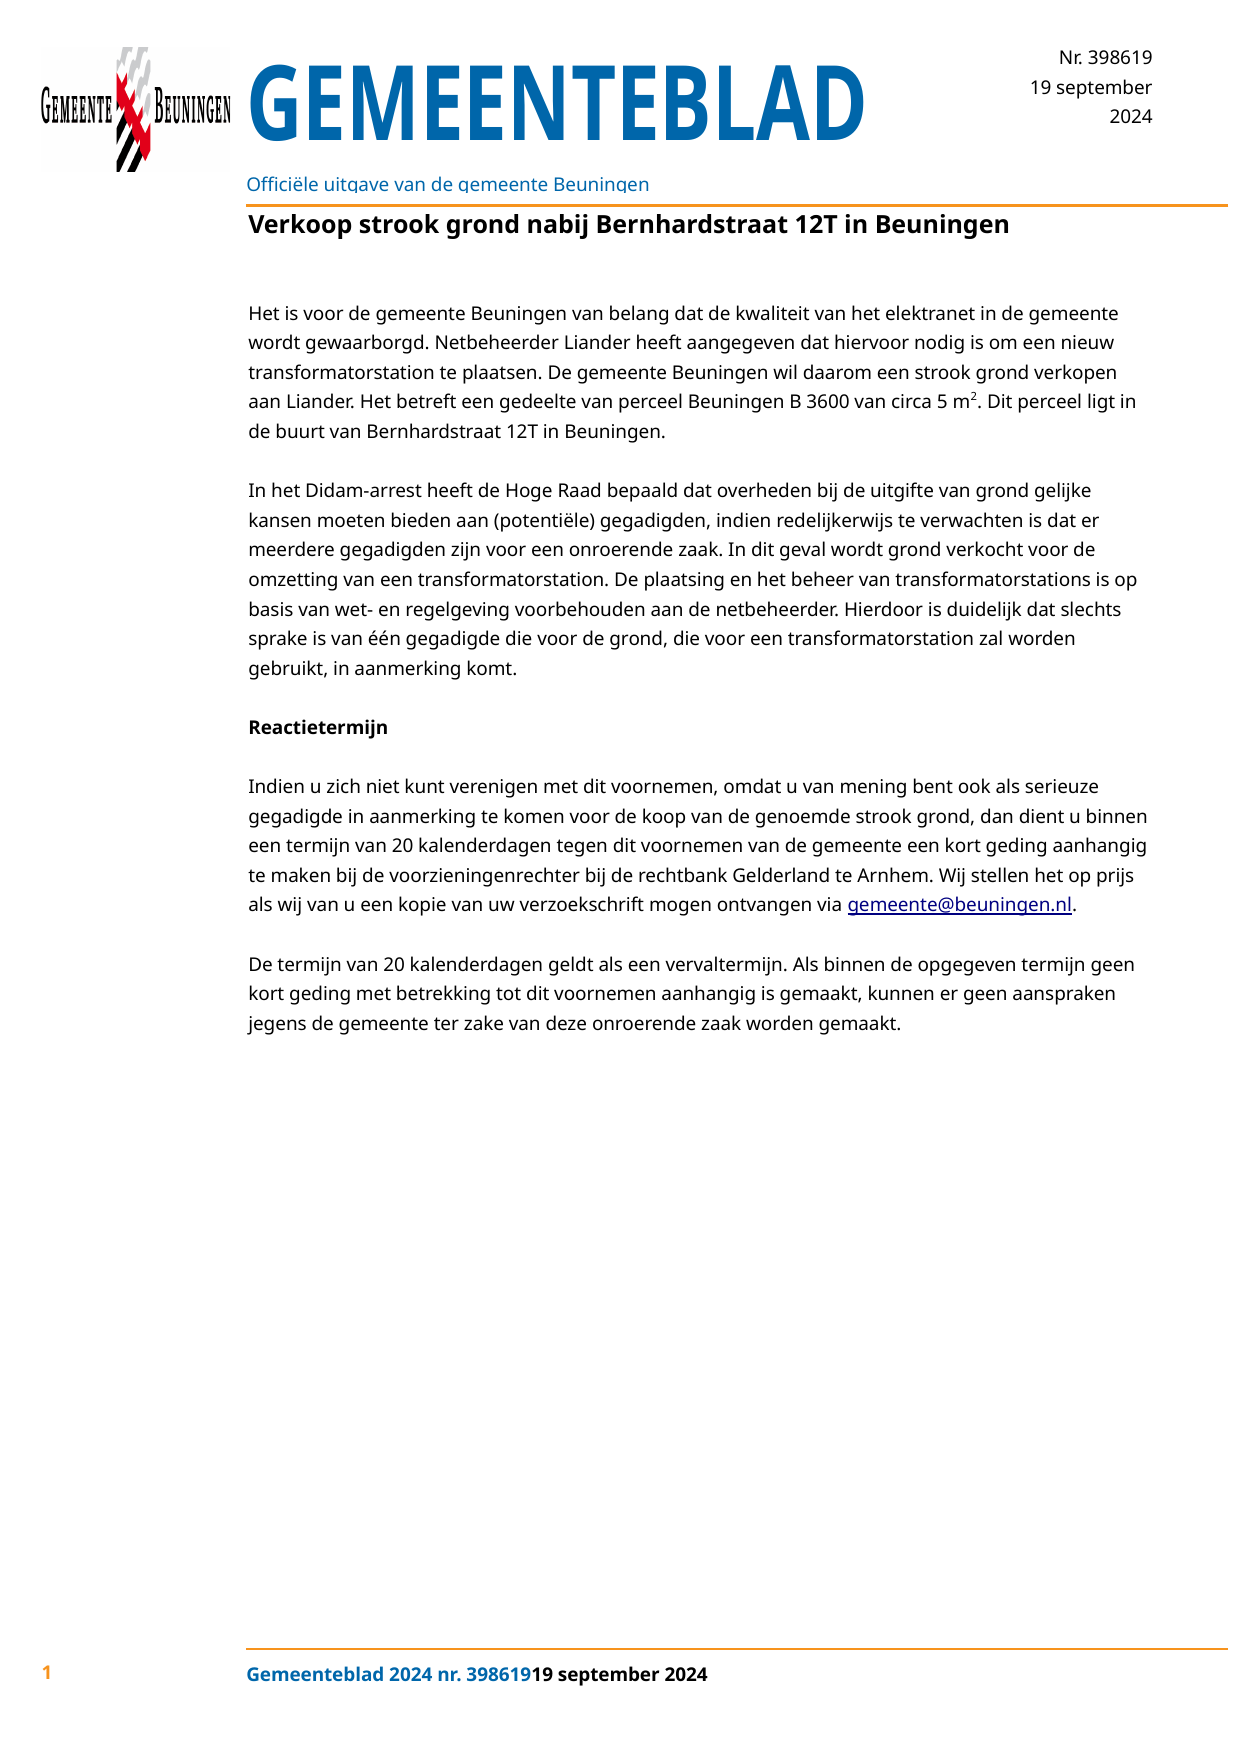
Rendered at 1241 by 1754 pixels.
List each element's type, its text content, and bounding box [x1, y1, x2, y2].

text De termijn van 20 kalenderdagen geldt als een vervaltermijn. Als binnen de opgegeven termijn geen kort geding met betrekking tot dit voornemen aanhangig is gemaakt, kunnen er geen aanspraken jegens de gemeente ter zake van deze onroerende zaak worden gemaakt. [248, 951, 1152, 1036]
picture [41, 47, 231, 172]
text In het Didam-arrest heeft de Hoge Raad bepaald dat overheden bij de uitgifte van grond gelijke kansen moeten bieden aan (potentiële) gegadigden, indien redelijkerwijs te verwachten is dat er meerdere gegadigden zijn voor een onroerende zaak. In dit geval wordt grond verkocht voor de omzetting van een transformatorstation. De plaatsing en het beheer van transformatorstations is op basis van wet- en regelgeving voorbehouden aan de netbeheerder. Hierdoor is duidelijk dat slechts sprake is van één gegadigde die voor de grond, die voor een transformatorstation zal worden gebruikt, in aanmerking komt. [248, 477, 1152, 681]
text Indien u zich niet kunt verenigen met dit voornemen, omdat u van mening bent ook als serieuze gegadigde in aanmerking te komen voor de koop van de genoemde strook grond, dan dient u binnen een termijn van 20 kalenderdagen tegen dit voornemen van de gemeente een kort geding aanhangig te maken bij de voorzieningenrechter bij de rechtbank Gelderland te Arnhem. Wij stellen het op prijs als wij van u een kopie van uw verzoekschrift mogen ontvangen via gemeente@beuningen.nl. [248, 773, 1152, 917]
text Reactietermijn [248, 714, 1152, 740]
text Het is voor de gemeente Beuningen van belang dat de kwaliteit van het elektranet in de gemeente wordt gewaarborgd. Netbeheerder Liander heeft aangegeven dat hiervoor nodig is om een nieuw transformatorstation te plaatsen. De gemeente Beuningen wil daarom een strook grond verkopen aan Liander. Het betreft een gedeelte van perceel Beuningen B 3600 van circa 5 m2. Dit perceel ligt in de buurt van Bernhardstraat 12T in Beuningen. [248, 300, 1152, 444]
text Verkoop strook grond nabij Bernhardstraat 12T in Beuningen [248, 207, 1152, 241]
